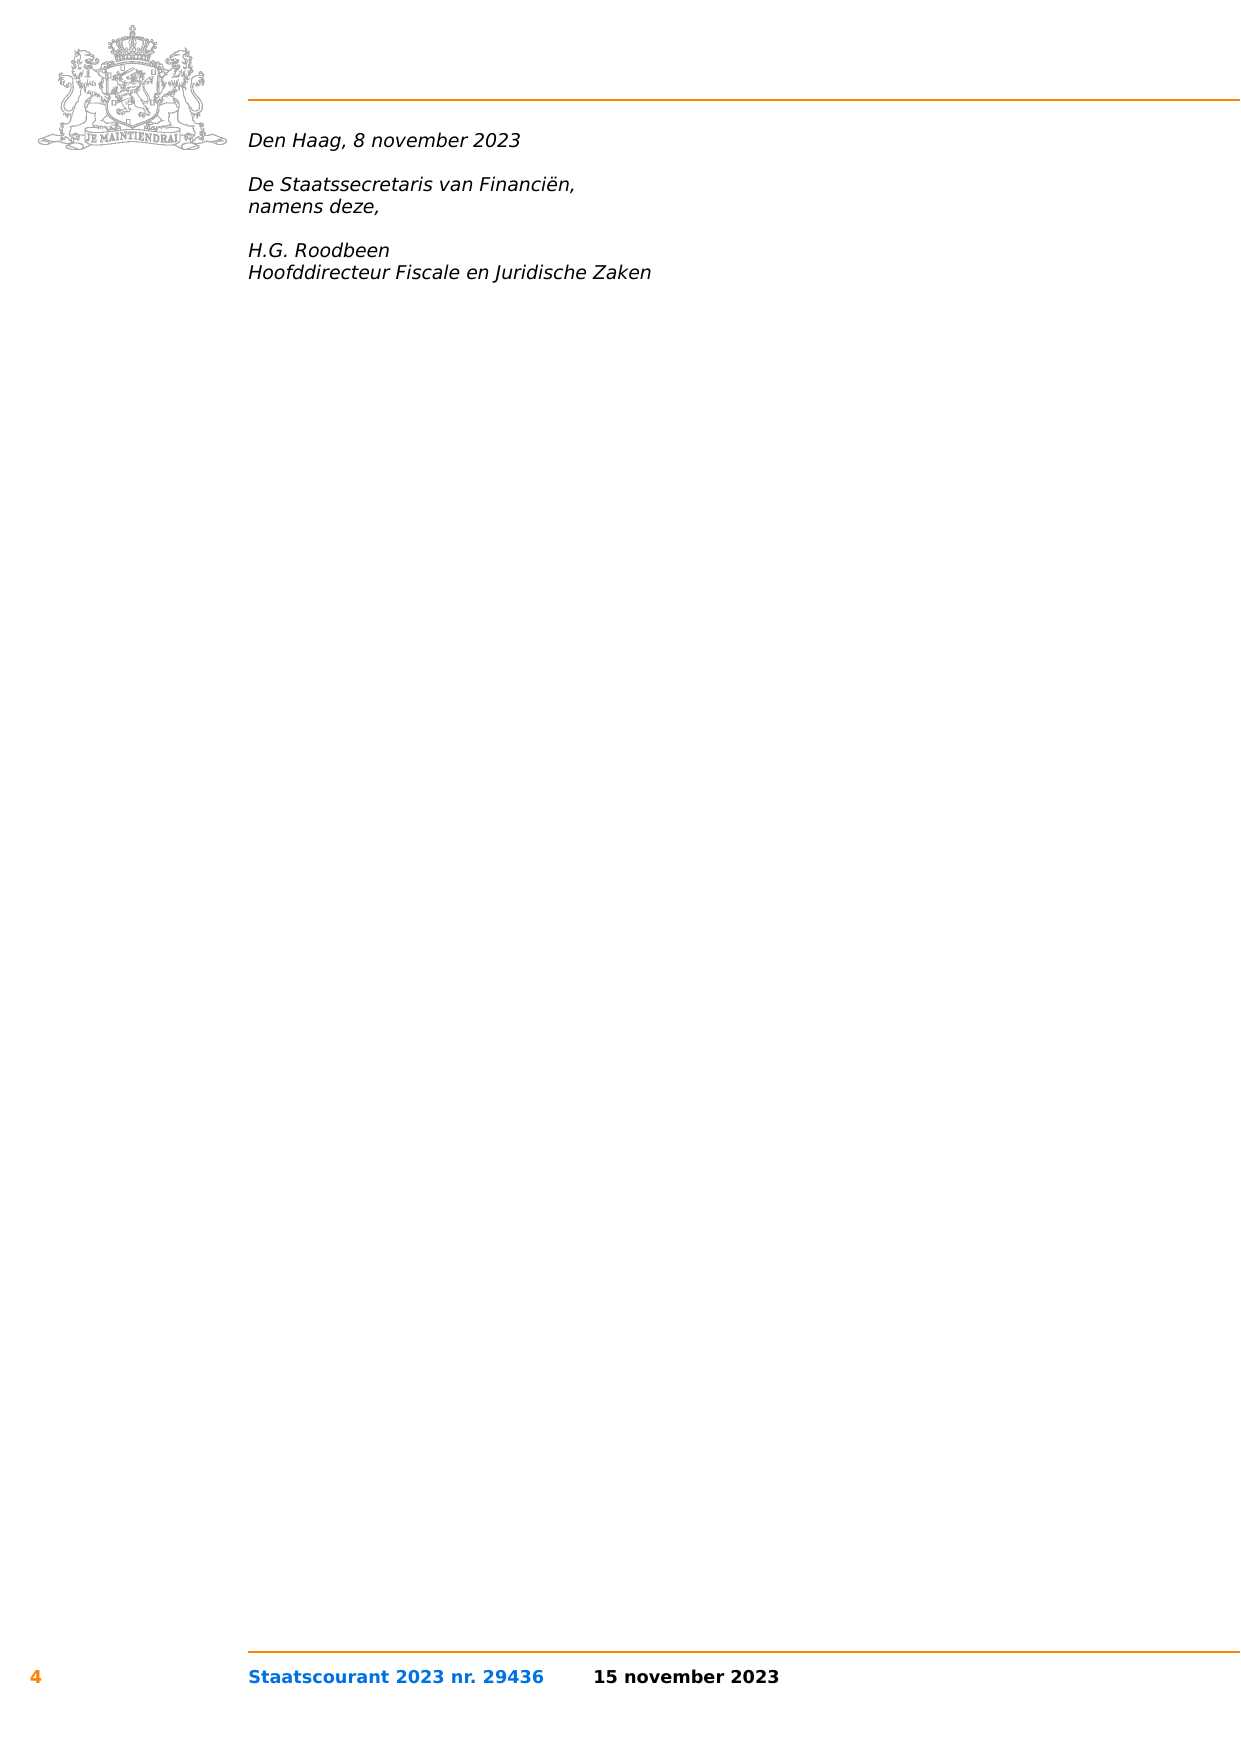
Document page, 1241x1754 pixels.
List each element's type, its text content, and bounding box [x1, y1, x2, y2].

picture [38, 25, 227, 150]
text Den Haag, 8 november 2023 [248, 130, 1163, 152]
text De Staatssecretaris van Financiën, namens deze, H.G. Roodbeen Hoofddirecteur Fiscale en Juridische Zaken [248, 174, 1163, 284]
